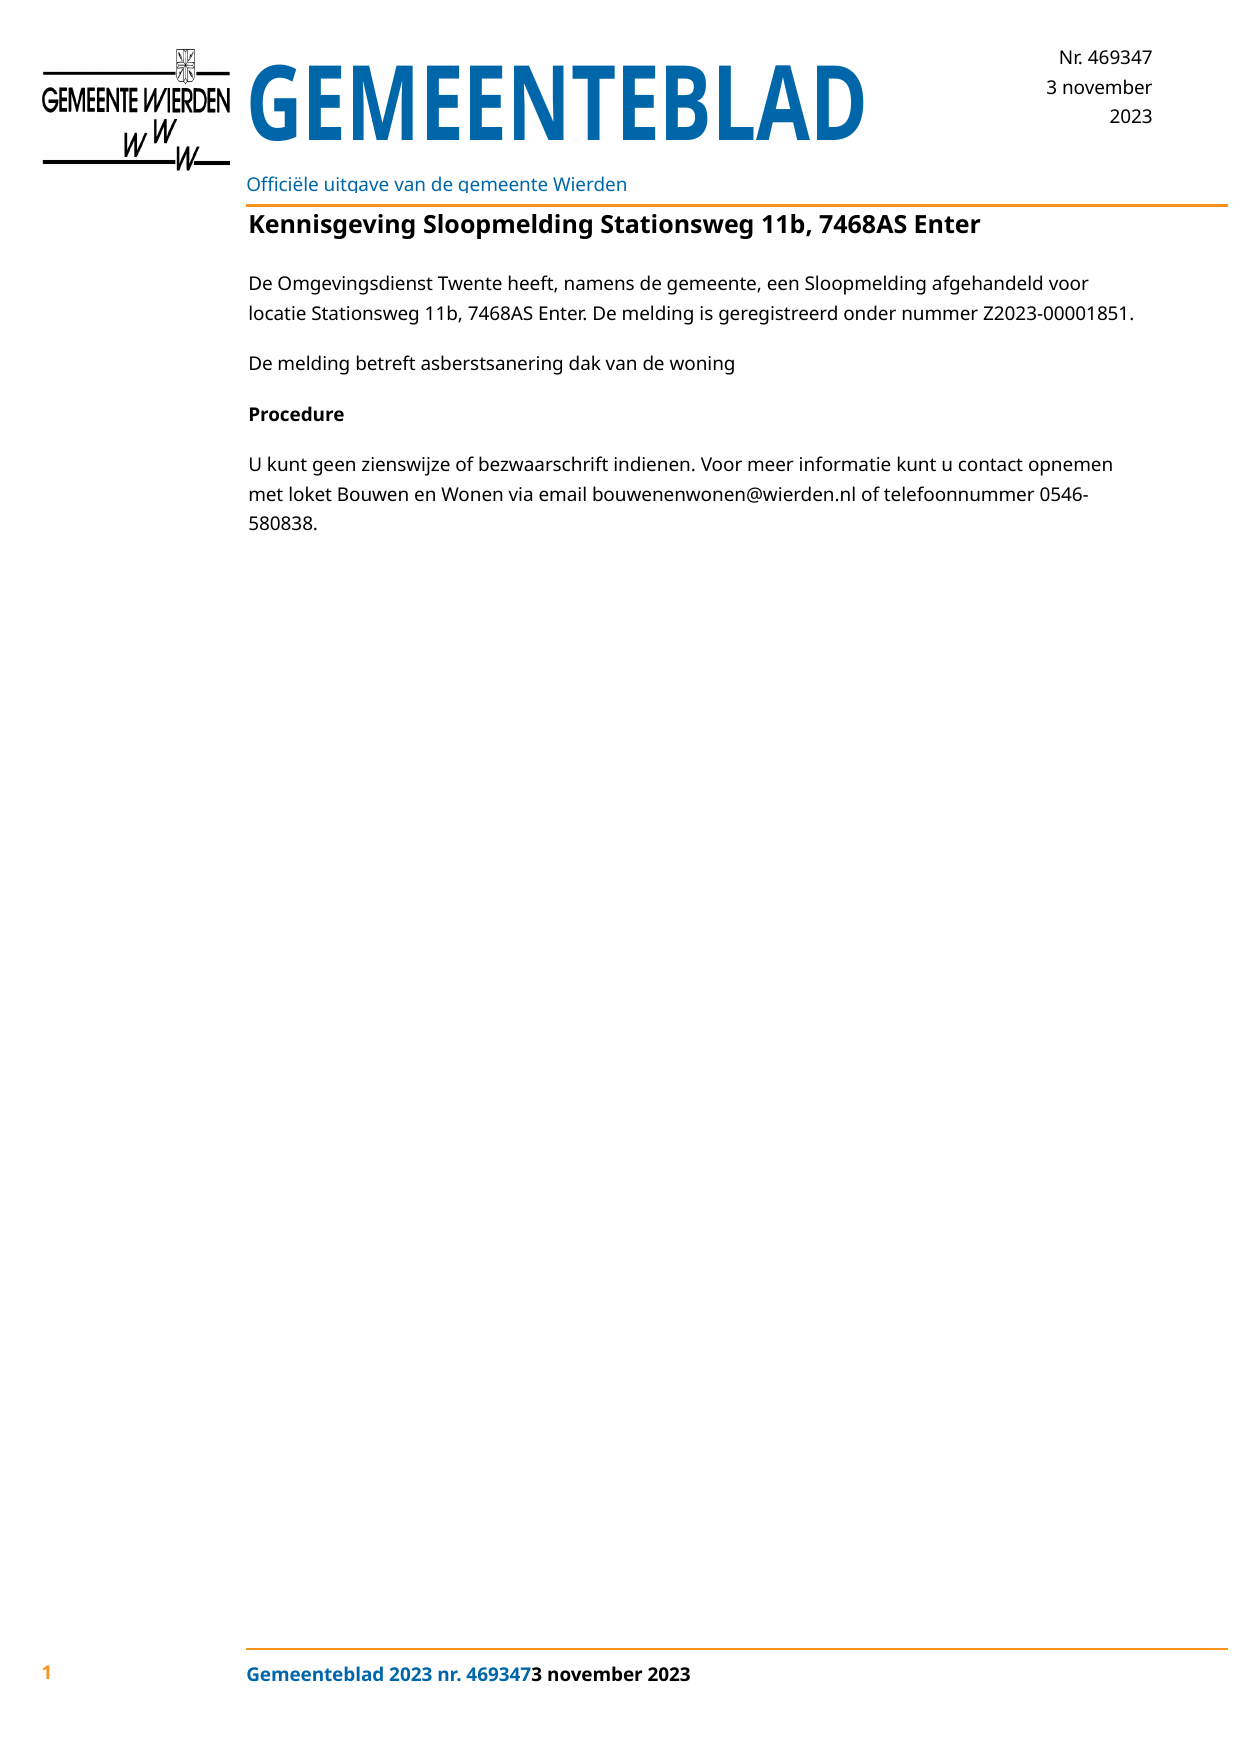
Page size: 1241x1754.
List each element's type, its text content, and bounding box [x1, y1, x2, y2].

text De melding betreft asberstsanering dak van de woning [248, 350, 1152, 376]
text Kennisgeving Sloopmelding Stationsweg 11b, 7468AS Enter [248, 207, 1152, 241]
text U kunt geen zienswijze of bezwaarschrift indienen. Voor meer informatie kunt u contact opnemen met loket Bouwen en Wonen via email bouwenenwonen@wierden.nl of telefoonnummer 0546-580838. [248, 451, 1152, 536]
picture [41, 47, 231, 172]
text De Omgevingsdienst Twente heeft, namens de gemeente, een Sloopmelding afgehandeld voor locatie Stationsweg 11b, 7468AS Enter. De melding is geregistreerd onder nummer Z2023-00001851. [248, 270, 1152, 326]
text Procedure [248, 401, 1152, 426]
